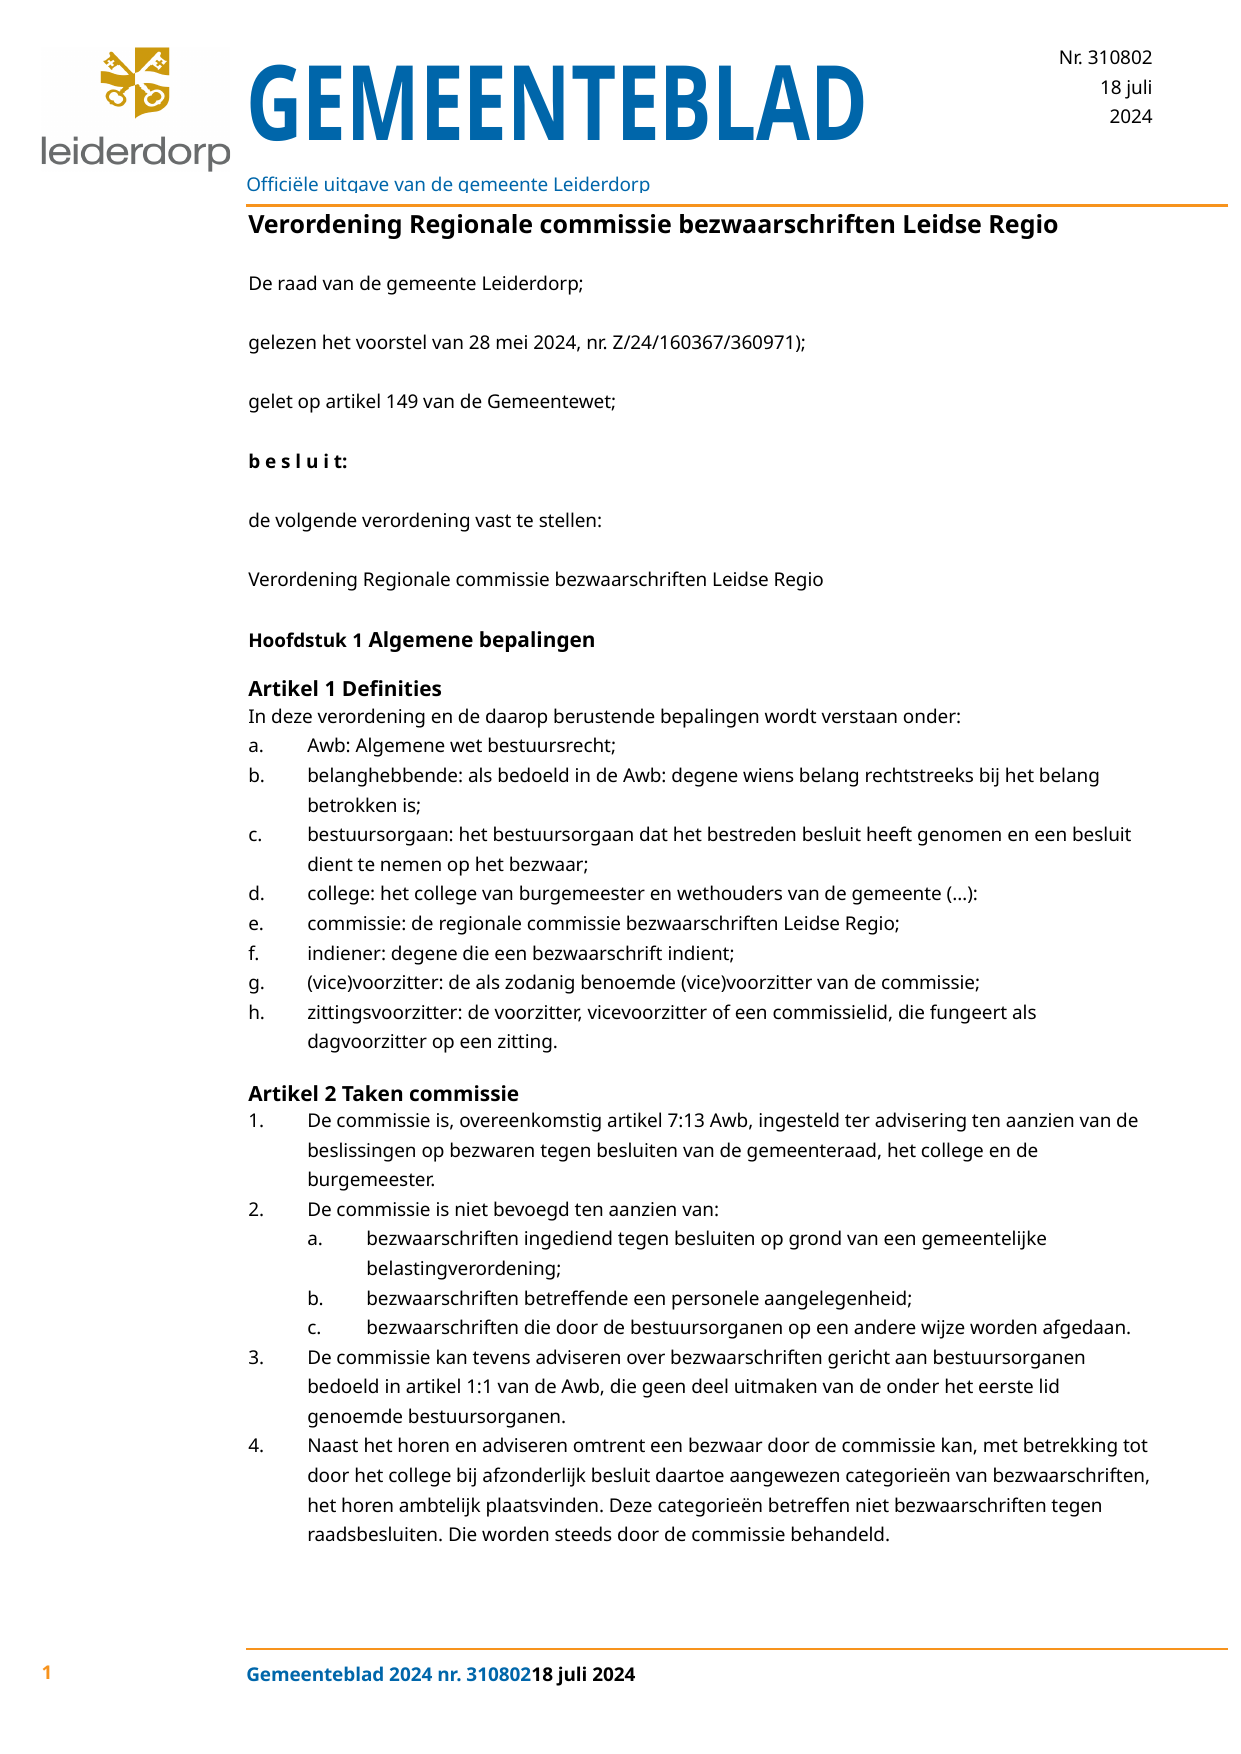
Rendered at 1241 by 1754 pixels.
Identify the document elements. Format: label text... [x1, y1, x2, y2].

list De commissie is, overeenkomstig artikel 7:13 Awb, ingesteld ter advisering ten aanzien van de beslissingen op bezwaren tegen besluiten van de gemeenteraad, het college en de burgemeester. [248, 1107, 1152, 1192]
text gelezen het voorstel van 28 mei 2024, nr. Z/24/160367/360971); [248, 329, 1152, 355]
list college: het college van burgemeester en wethouders van de gemeente (…): [248, 881, 1152, 906]
list zittingsvoorzitter: de voorzitter, vicevoorzitter of een commissielid, die fungeert als dagvoorzitter op een zitting. [248, 999, 1152, 1054]
list bezwaarschriften betreffende een personele aangelegenheid; [307, 1285, 1152, 1311]
text gelet op artikel 149 van de Gemeentewet; [248, 389, 1152, 414]
text Artikel 1 Definities [248, 674, 1152, 703]
text de volgende verordening vast te stellen: [248, 507, 1152, 533]
text Hoofdstuk 1 Algemene bepalingen [248, 625, 1152, 654]
picture [41, 47, 231, 172]
list De commissie is niet bevoegd ten aanzien van: [248, 1196, 1152, 1222]
text In deze verordening en de daarop berustende bepalingen wordt verstaan onder: [248, 703, 1152, 729]
list Awb: Algemene wet bestuursrecht; [248, 733, 1152, 758]
list indiener: degene die een bezwaarschrift indient; [248, 940, 1152, 965]
text Verordening Regionale commissie bezwaarschriften Leidse Regio [248, 207, 1152, 241]
list Naast het horen en adviseren omtrent een bezwaar door de commissie kan, met betrekking tot door het college bij afzonderlijk besluit daartoe aangewezen categorieën van bezwaarschriften, het horen ambtelijk plaatsvinden. Deze categorieën betreffen niet bezwaarschriften tegen raadsbesluiten. Die worden steeds door de commissie behandeld. [248, 1433, 1152, 1547]
list De commissie kan tevens adviseren over bezwaarschriften gericht aan bestuursorganen bedoeld in artikel 1:1 van de Awb, die geen deel uitmaken van de onder het eerste lid genoemde bestuursorganen. [248, 1344, 1152, 1429]
list bezwaarschriften die door de bestuursorganen op een andere wijze worden afgedaan. [307, 1314, 1152, 1340]
list bezwaarschriften ingediend tegen besluiten op grond van een gemeentelijke belastingverordening; [307, 1226, 1152, 1281]
text b e s l u i t: [248, 448, 1152, 473]
list bestuursorgaan: het bestuursorgaan dat het bestreden besluit heeft genomen en een besluit dient te nemen op het bezwaar; [248, 821, 1152, 877]
list commissie: de regionale commissie bezwaarschriften Leidse Regio; [248, 910, 1152, 936]
text De raad van de gemeente Leiderdorp; [248, 270, 1152, 296]
list (vice)voorzitter: de als zodanig benoemde (vice)voorzitter van de commissie; [248, 969, 1152, 995]
text Verordening Regionale commissie bezwaarschriften Leidse Regio [248, 566, 1152, 592]
text Artikel 2 Taken commissie [248, 1079, 1152, 1107]
list belanghebbende: als bedoeld in de Awb: degene wiens belang rechtstreeks bij het belang betrokken is; [248, 762, 1152, 817]
